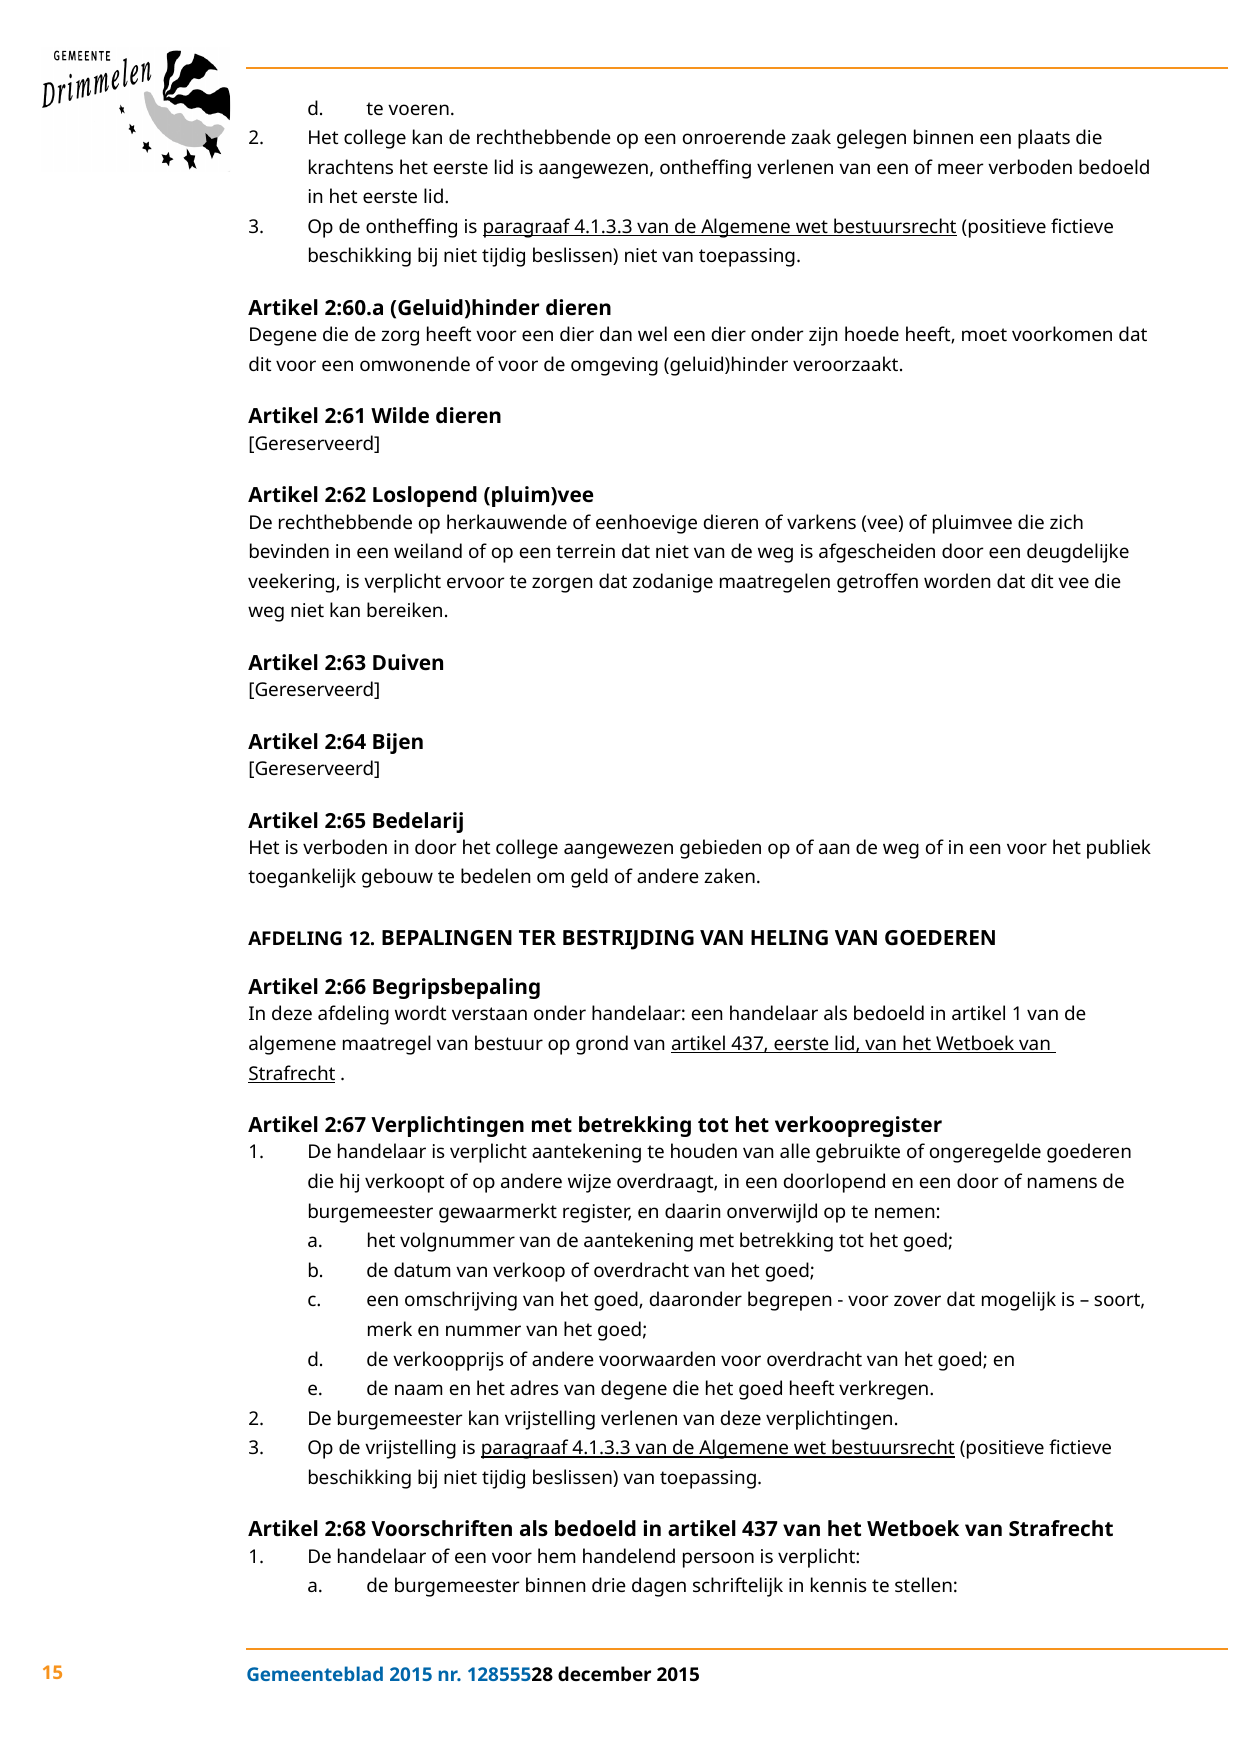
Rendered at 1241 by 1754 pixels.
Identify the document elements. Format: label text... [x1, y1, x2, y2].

text Het is verboden in door het college aangewezen gebieden op of aan de weg of in een voor het publiek toegankelijk gebouw te bedelen om geld of andere zaken. [248, 834, 1152, 889]
list De handelaar is verplicht aantekening te houden van alle gebruikte of ongeregelde goederen die hij verkoopt of op andere wijze overdraagt, in een doorlopend en een door of namens de burgemeester gewaarmerkt register, en daarin onverwijld op te nemen: [248, 1139, 1152, 1223]
text Artikel 2:63 Duiven [248, 648, 1152, 676]
text Artikel 2:62 Loslopend (pluim)vee [248, 480, 1152, 509]
text [Gereserveerd] [248, 430, 1152, 456]
text In deze afdeling wordt verstaan onder handelaar: een handelaar als bedoeld in artikel 1 van de algemene maatregel van bestuur op grond van artikel 437, eerste lid, van het Wetboek van Strafrecht . [248, 1001, 1152, 1086]
text Artikel 2:66 Begripsbepaling [248, 972, 1152, 1001]
text De rechthebbende op herkauwende of eenhoevige dieren of varkens (vee) of pluimvee die zich bevinden in een weiland of op een terrein dat niet van de weg is afgescheiden door een deugdelijke veekering, is verplicht ervoor te zorgen dat zodanige maatregelen getroffen worden dat dit vee die weg niet kan bereiken. [248, 509, 1152, 623]
picture [41, 47, 231, 172]
text AFDELING 12. BEPALINGEN TER BESTRIJDING VAN HELING VAN GOEDEREN [248, 923, 1152, 951]
list de naam en het adres van degene die het goed heeft verkregen. [307, 1375, 1152, 1401]
list Op de ontheffing is paragraaf 4.1.3.3 van de Algemene wet bestuursrecht (positieve fictieve beschikking bij niet tijdig beslissen) niet van toepassing. [248, 213, 1152, 268]
text [Gereserveerd] [248, 755, 1152, 781]
list het volgnummer van de aantekening met betrekking tot het goed; [307, 1227, 1152, 1253]
list een omschrijving van het goed, daaronder begrepen - voor zover dat mogelijk is – soort, merk en nummer van het goed; [307, 1287, 1152, 1342]
list te voeren. [307, 95, 1152, 121]
list de datum van verkoop of overdracht van het goed; [307, 1257, 1152, 1283]
text Artikel 2:68 Voorschriften als bedoeld in artikel 437 van het Wetboek van Strafrecht [248, 1514, 1152, 1543]
list de burgemeester binnen drie dagen schriftelijk in kennis te stellen: [307, 1572, 1152, 1598]
list De handelaar of een voor hem handelend persoon is verplicht: [248, 1543, 1152, 1569]
text Artikel 2:60.a (Geluid)hinder dieren [248, 293, 1152, 322]
text Artikel 2:67 Verplichtingen met betrekking tot het verkoopregister [248, 1110, 1152, 1139]
list De burgemeester kan vrijstelling verlenen van deze verplichtingen. [248, 1405, 1152, 1431]
text Artikel 2:65 Bedelarij [248, 806, 1152, 834]
text Degene die de zorg heeft voor een dier dan wel een dier onder zijn hoede heeft, moet voorkomen dat dit voor een omwonende of voor de omgeving (geluid)hinder veroorzaakt. [248, 322, 1152, 377]
list Het college kan de rechthebbende op een onroerende zaak gelegen binnen een plaats die krachtens het eerste lid is aangewezen, ontheffing verlenen van een of meer verboden bedoeld in het eerste lid. [248, 124, 1152, 209]
text [Gereserveerd] [248, 676, 1152, 702]
text Artikel 2:61 Wilde dieren [248, 402, 1152, 430]
list de verkoopprijs of andere voorwaarden voor overdracht van het goed; en [307, 1346, 1152, 1371]
list Op de vrijstelling is paragraaf 4.1.3.3 van de Algemene wet bestuursrecht (positieve fictieve beschikking bij niet tijdig beslissen) van toepassing. [248, 1434, 1152, 1490]
text Artikel 2:64 Bijen [248, 727, 1152, 755]
